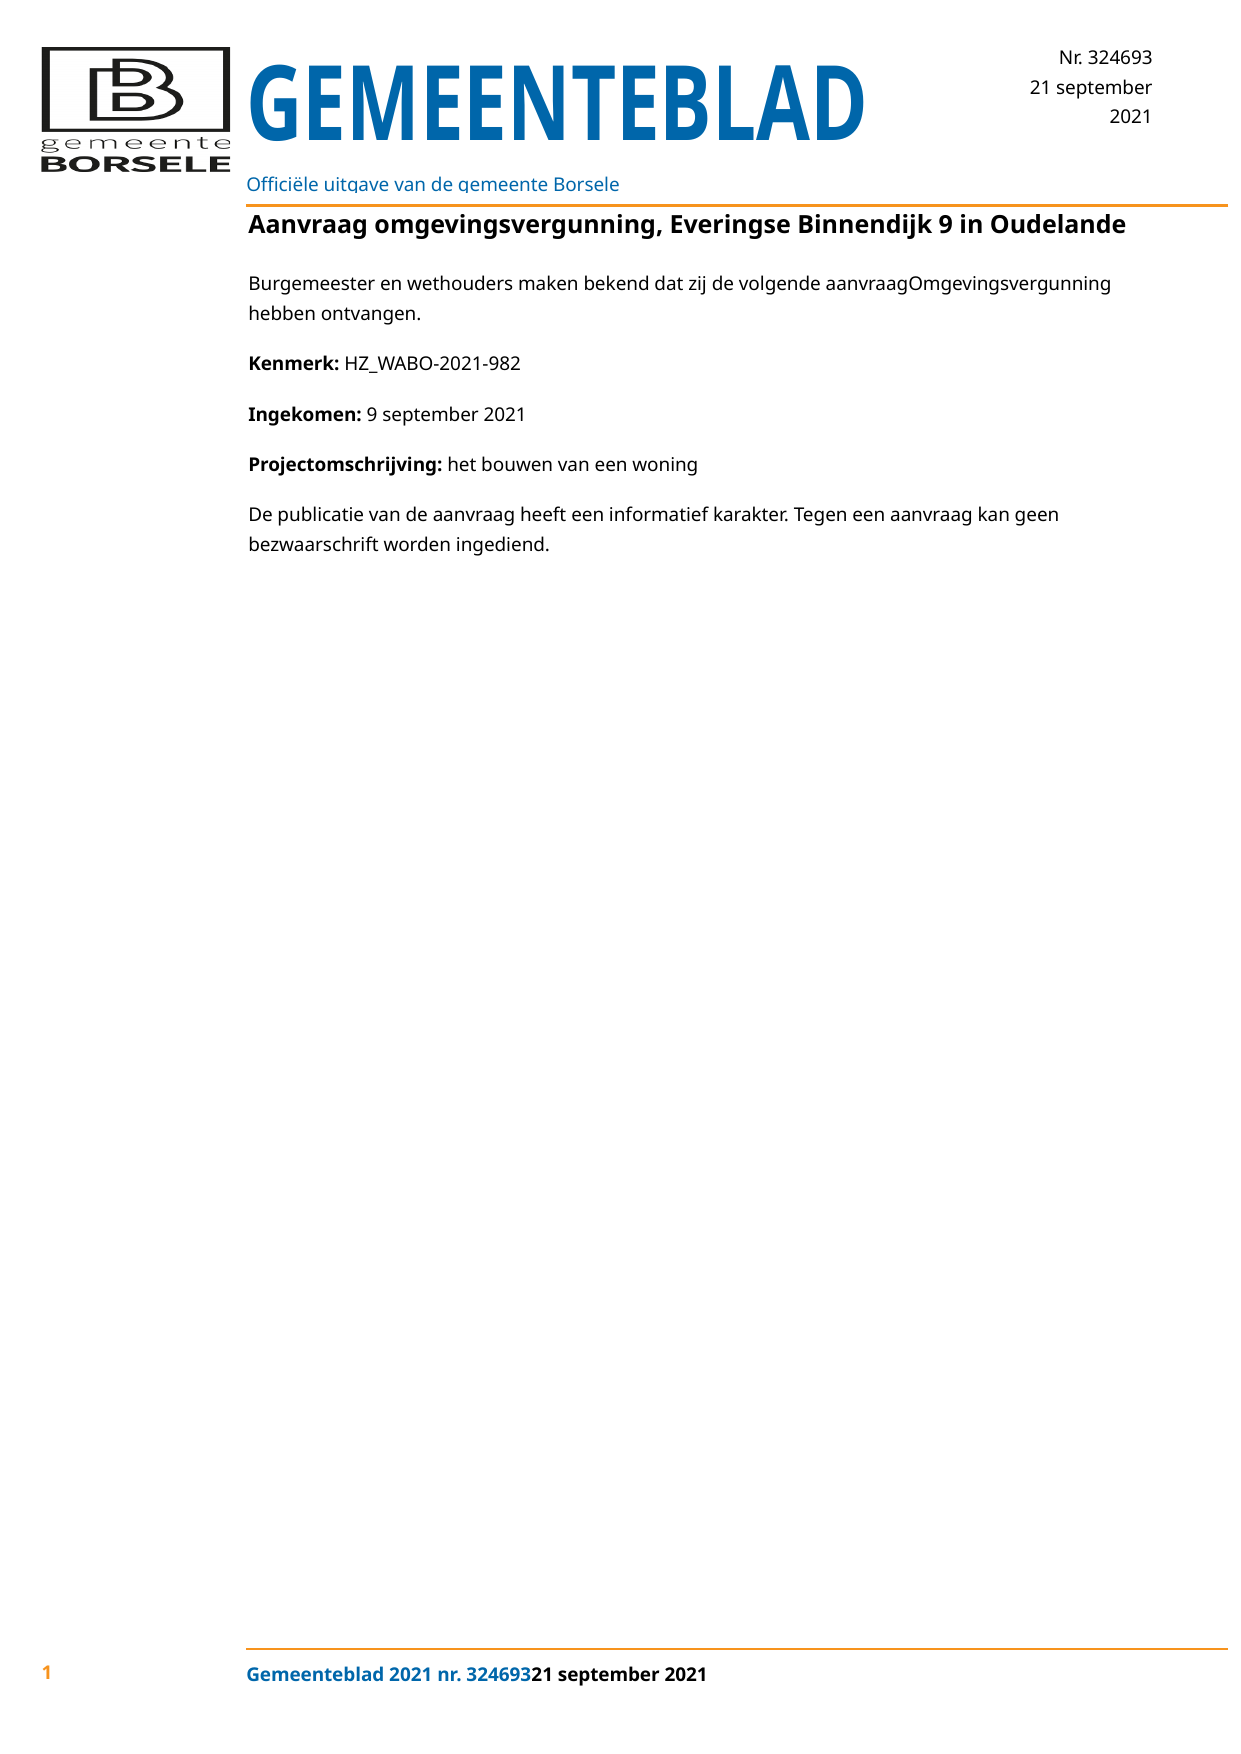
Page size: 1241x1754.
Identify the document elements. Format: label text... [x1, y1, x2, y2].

text Ingekomen: 9 september 2021 [248, 401, 1152, 426]
text De publicatie van de aanvraag heeft een informatief karakter. Tegen een aanvraag kan geen bezwaarschrift worden ingediend. [248, 502, 1152, 557]
text Kenmerk: HZ_WABO-2021-982 [248, 350, 1152, 376]
text Burgemeester en wethouders maken bekend dat zij de volgende aanvraagOmgevingsvergunning hebben ontvangen. [248, 270, 1152, 326]
picture [41, 47, 231, 172]
text Aanvraag omgevingsvergunning, Everingse Binnendijk 9 in Oudelande [248, 207, 1152, 241]
text Projectomschrijving: het bouwen van een woning [248, 451, 1152, 477]
